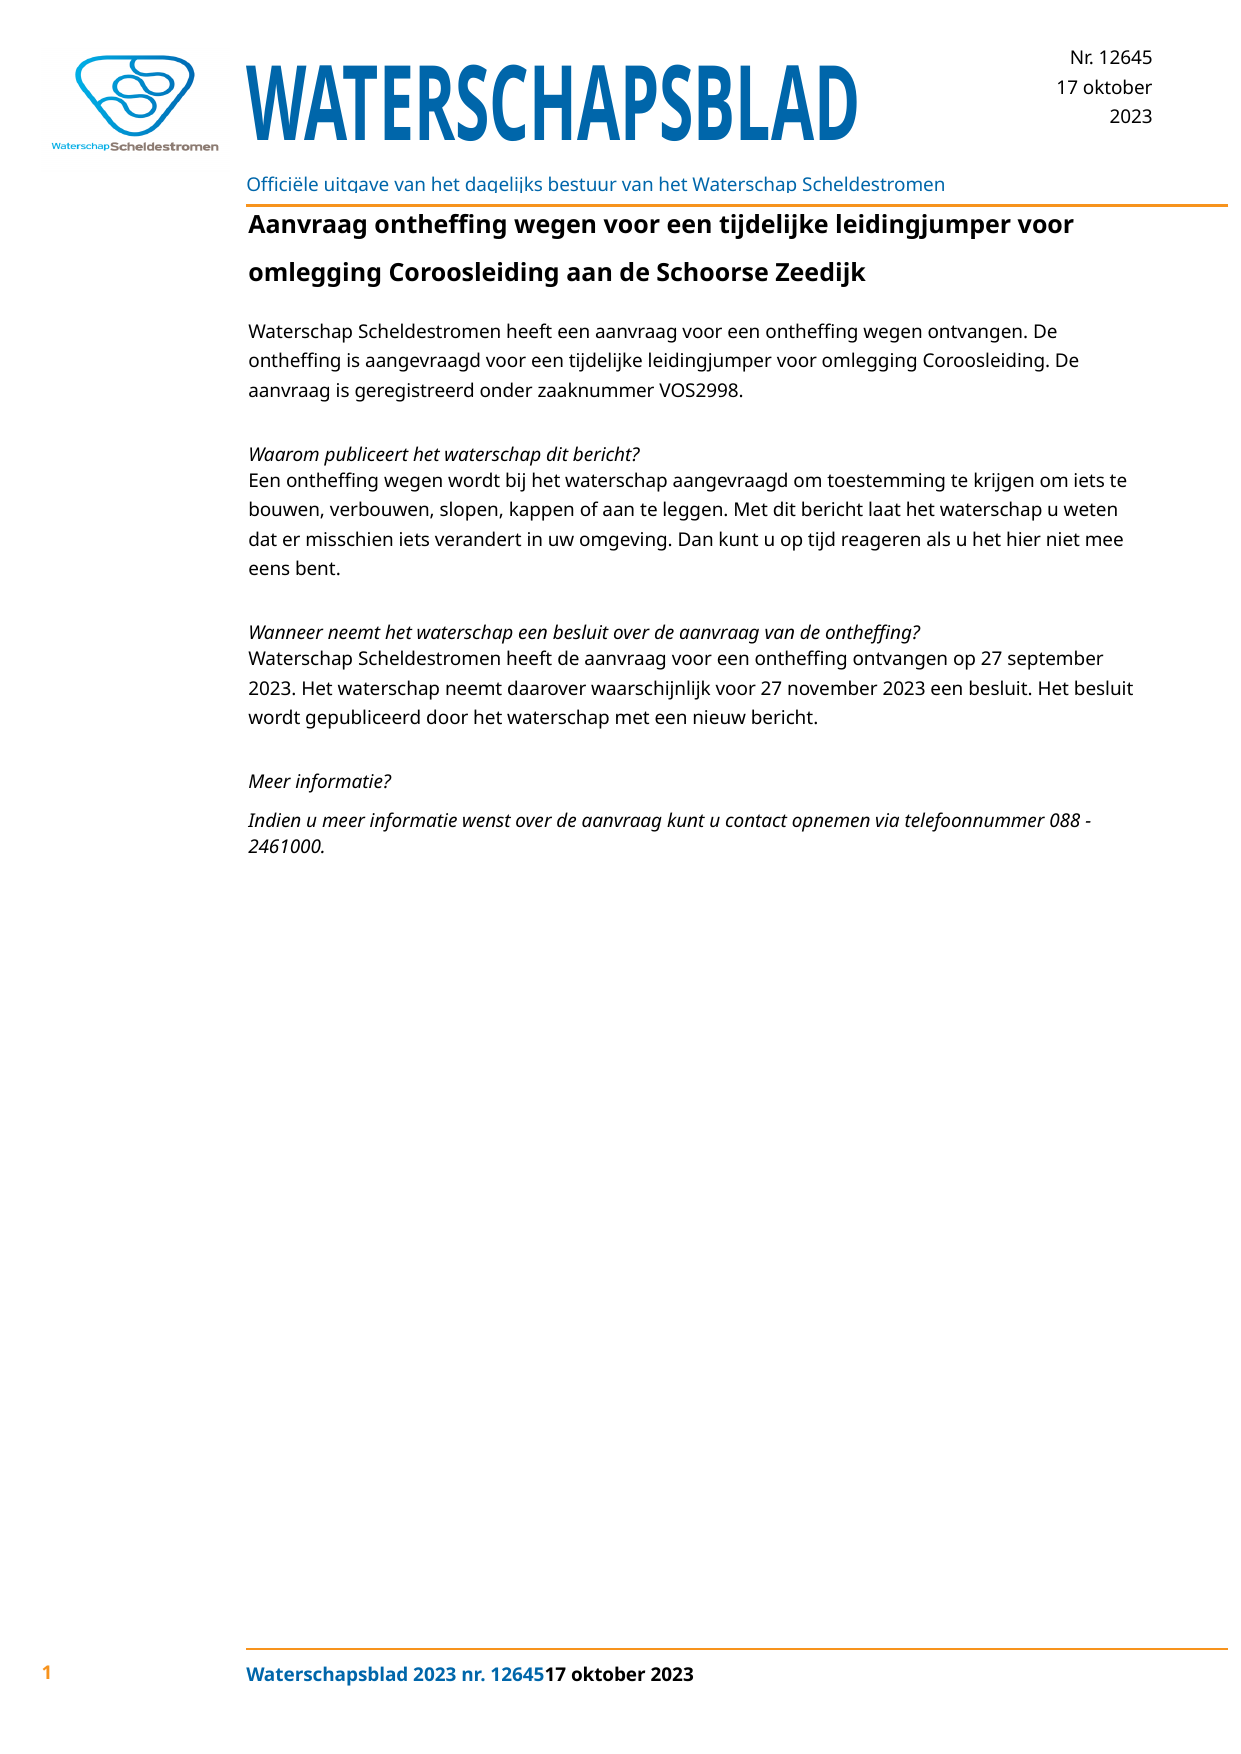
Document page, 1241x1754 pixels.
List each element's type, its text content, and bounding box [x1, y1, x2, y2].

text Waterschap Scheldestromen heeft een aanvraag voor een ontheffing wegen ontvangen. De ontheffing is aangevraagd voor een tijdelijke leidingjumper voor omlegging Coroosleiding. De aanvraag is geregistreerd onder zaaknummer VOS2998. [248, 318, 1152, 403]
text Meer informatie? [248, 768, 1152, 794]
text Aanvraag ontheffing wegen voor een tijdelijke leidingjumper voor omlegging Coroosleiding aan de Schoorse Zeedijk [248, 207, 1152, 288]
text Een ontheffing wegen wordt bij het waterschap aangevraagd om toestemming te krijgen om iets te bouwen, verbouwen, slopen, kappen of aan te leggen. Met dit bericht laat het waterschap u weten dat er misschien iets verandert in uw omgeving. Dan kunt u op tijd reageren als u het hier niet mee eens bent. [248, 467, 1152, 581]
text Indien u meer informatie wenst over de aanvraag kunt u contact opnemen via telefoonnummer 088 - 2461000. [248, 808, 1152, 859]
text Waarom publiceert het waterschap dit bericht? [248, 441, 1152, 467]
text Wanneer neemt het waterschap een besluit over de aanvraag van de ontheffing? [248, 619, 1152, 645]
picture [41, 47, 231, 172]
text Waterschap Scheldestromen heeft de aanvraag voor een ontheffing ontvangen op 27 september 2023. Het waterschap neemt daarover waarschijnlijk voor 27 november 2023 een besluit. Het besluit wordt gepubliceerd door het waterschap met een nieuw bericht. [248, 645, 1152, 730]
